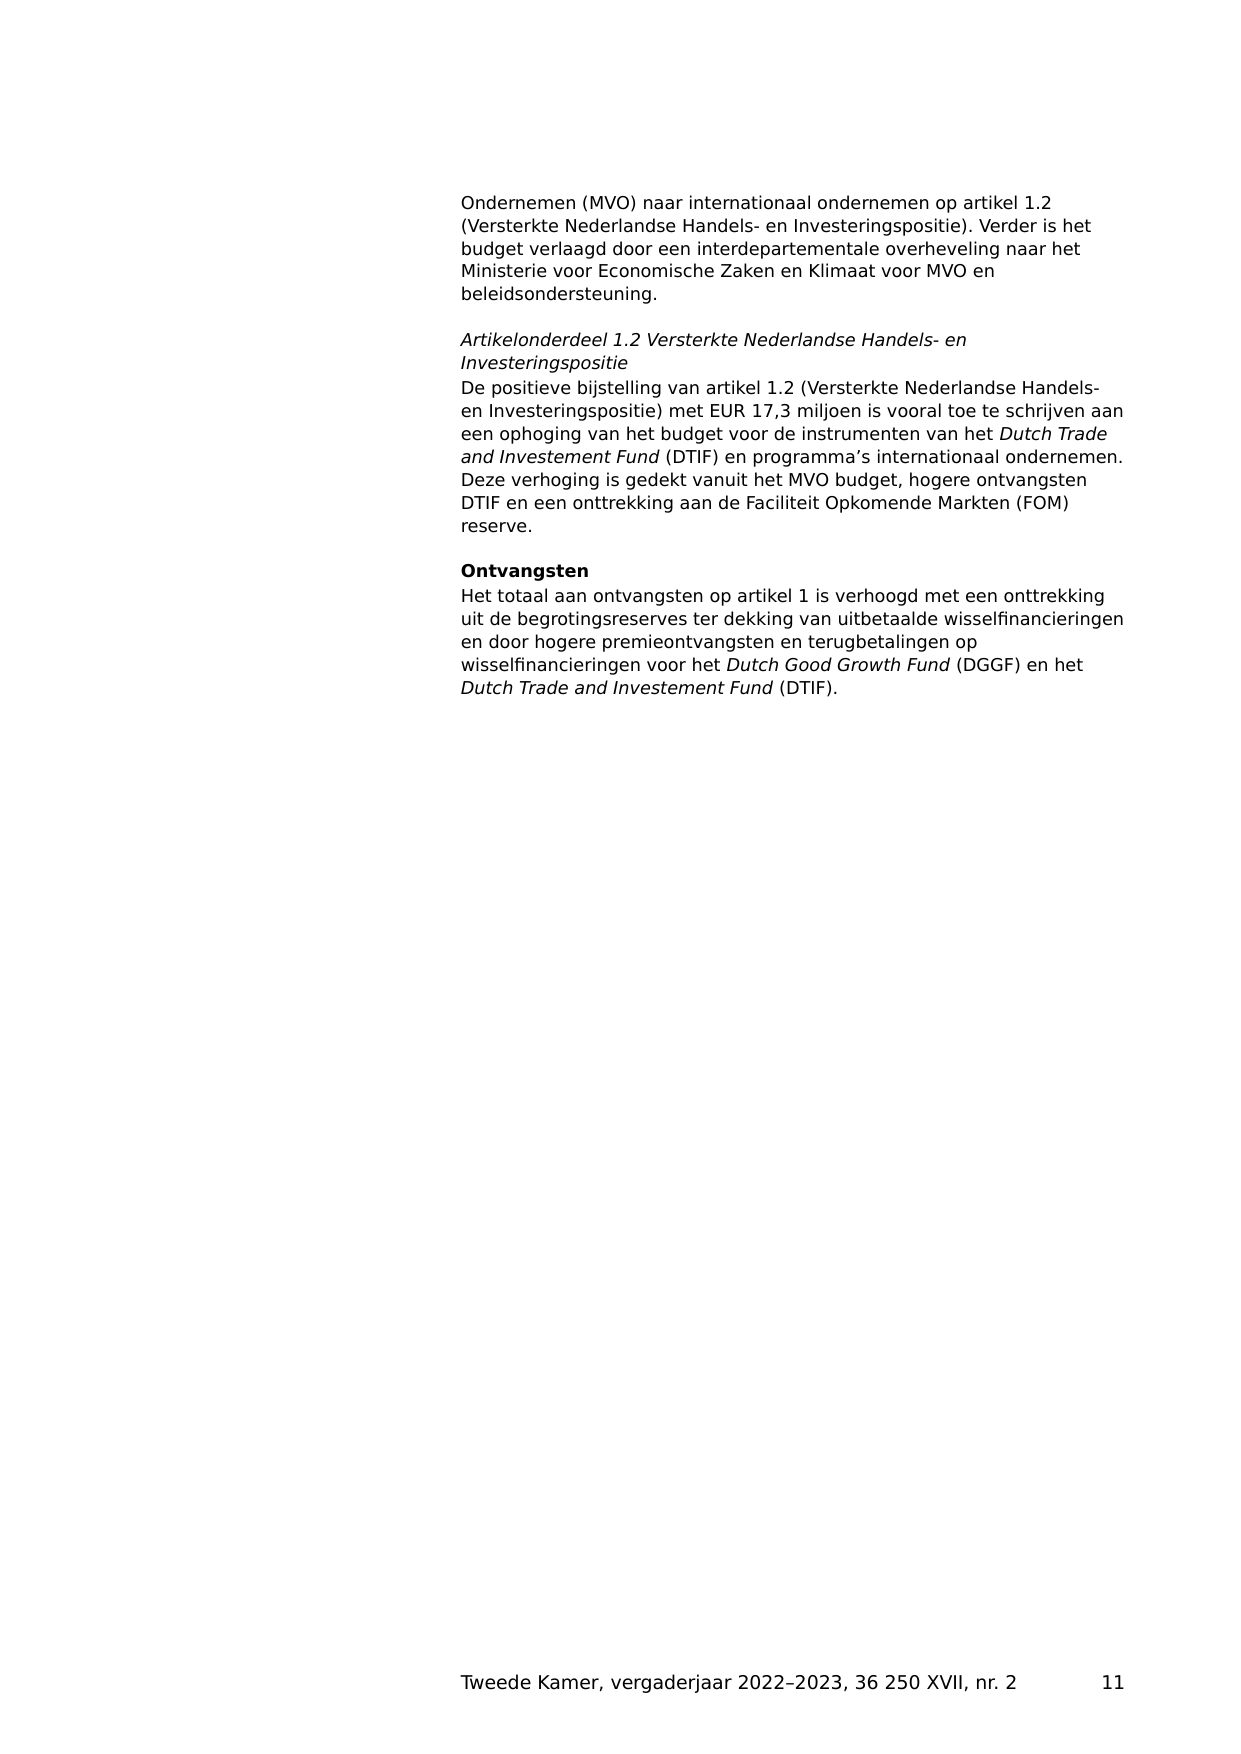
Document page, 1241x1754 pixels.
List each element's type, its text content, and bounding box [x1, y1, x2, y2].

text De positieve bijstelling van artikel 1.2 (Versterkte Nederlandse Handels- en Investeringspositie) met EUR 17,3 miljoen is vooral toe te schrijven aan een ophoging van het budget voor de instrumenten van het Dutch Trade and Investement Fund (DTIF) en programma’s internationaal ondernemen. Deze verhoging is gedekt vanuit het MVO budget, hogere ontvangsten DTIF en een onttrekking aan de Faciliteit Opkomende Markten (FOM) reserve. [461, 376, 1125, 537]
text Het totaal aan ontvangsten op artikel 1 is verhoogd met een onttrekking uit de begrotingsreserves ter dekking van uitbetaalde wisselfinancieringen en door hogere premieontvangsten en terugbetalingen op wisselfinancieringen voor het Dutch Good Growth Fund (DGGF) en het Dutch Trade and Investement Fund (DTIF). [461, 584, 1125, 699]
text Artikelonderdeel 1.2 Versterkte Nederlandse Handels- en Investeringspositie [461, 328, 1125, 374]
text Ontvangsten [461, 559, 1125, 582]
text Ondernemen (MVO) naar internationaal ondernemen op artikel 1.2 (Versterkte Nederlandse Handels- en Investeringspositie). Verder is het budget verlaagd door een interdepartementale overheveling naar het Ministerie voor Economische Zaken en Klimaat voor MVO en beleidsondersteuning. [461, 191, 1125, 305]
